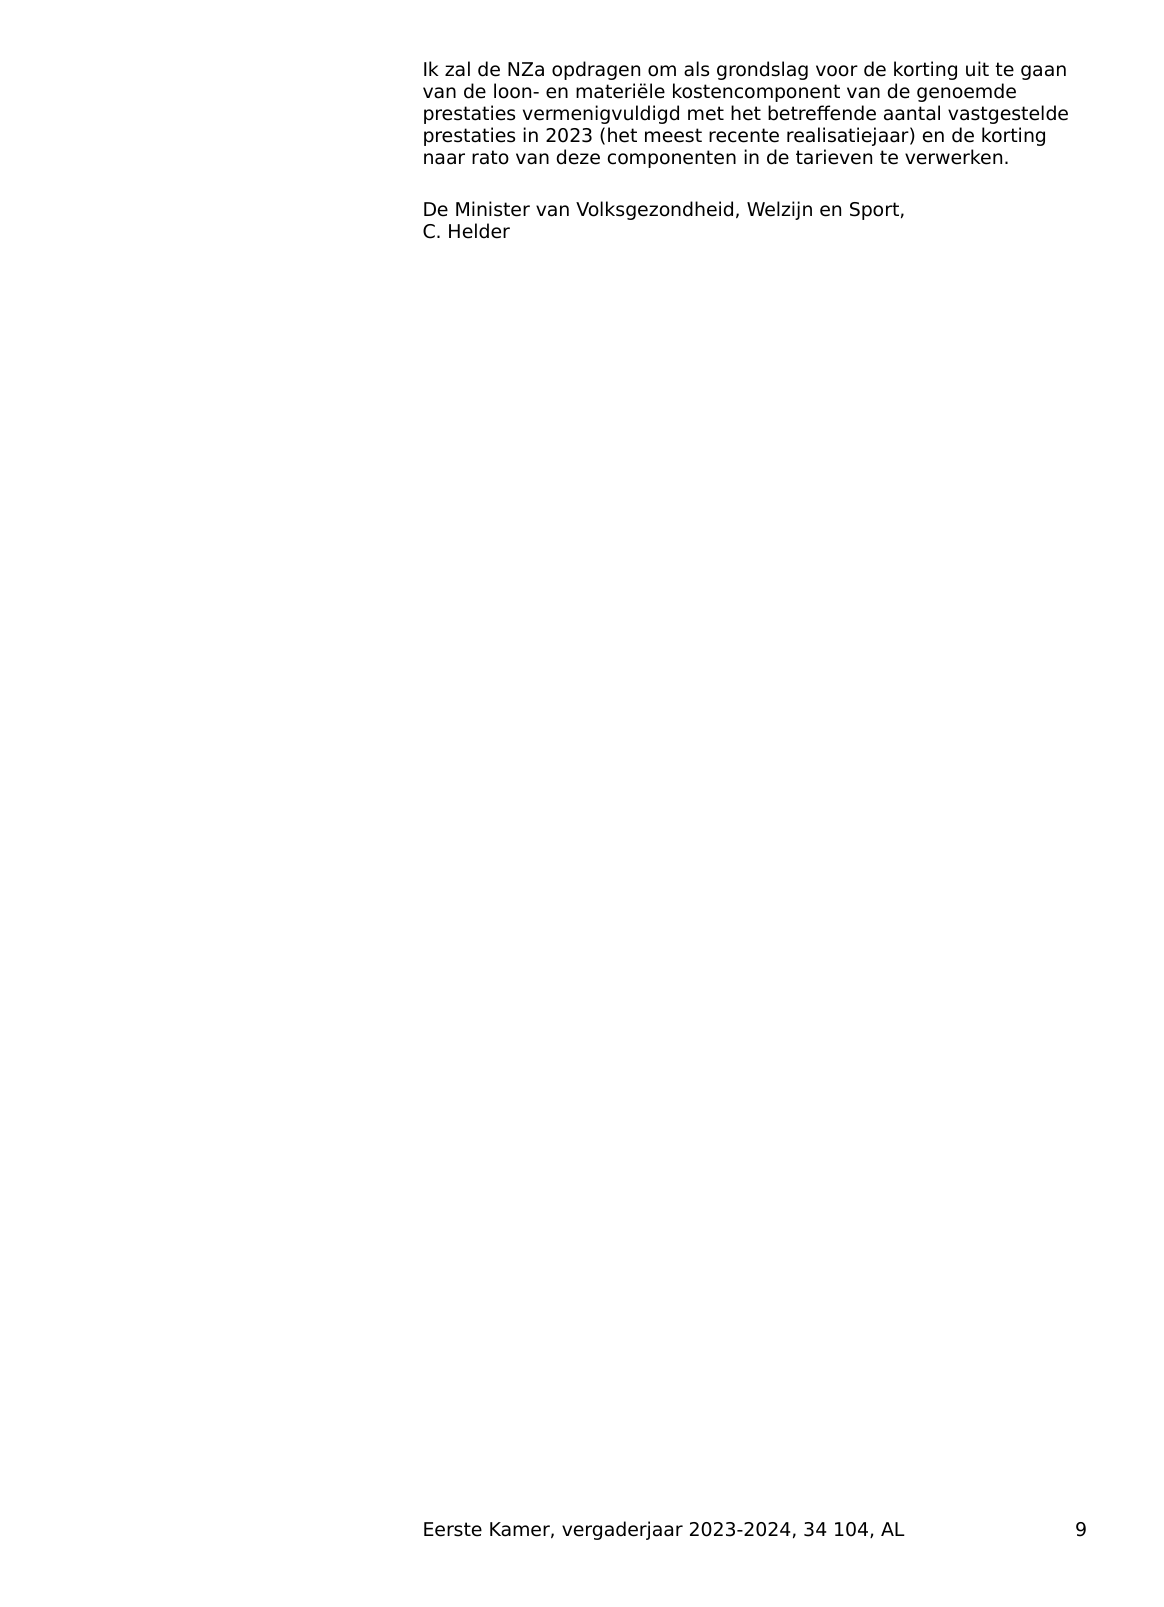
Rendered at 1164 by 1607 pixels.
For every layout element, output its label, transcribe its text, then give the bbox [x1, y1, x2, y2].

text Ik zal de NZa opdragen om als grondslag voor de korting uit te gaan van de loon- en materiële kostencomponent van de genoemde prestaties vermenigvuldigd met het betreffende aantal vastgestelde prestaties in 2023 (het meest recente realisatiejaar) en de korting naar rato van deze componenten in de tarieven te verwerken. [422, 59, 1087, 169]
text De Minister van Volksgezondheid, Welzijn en Sport, C. Helder [422, 199, 1087, 243]
